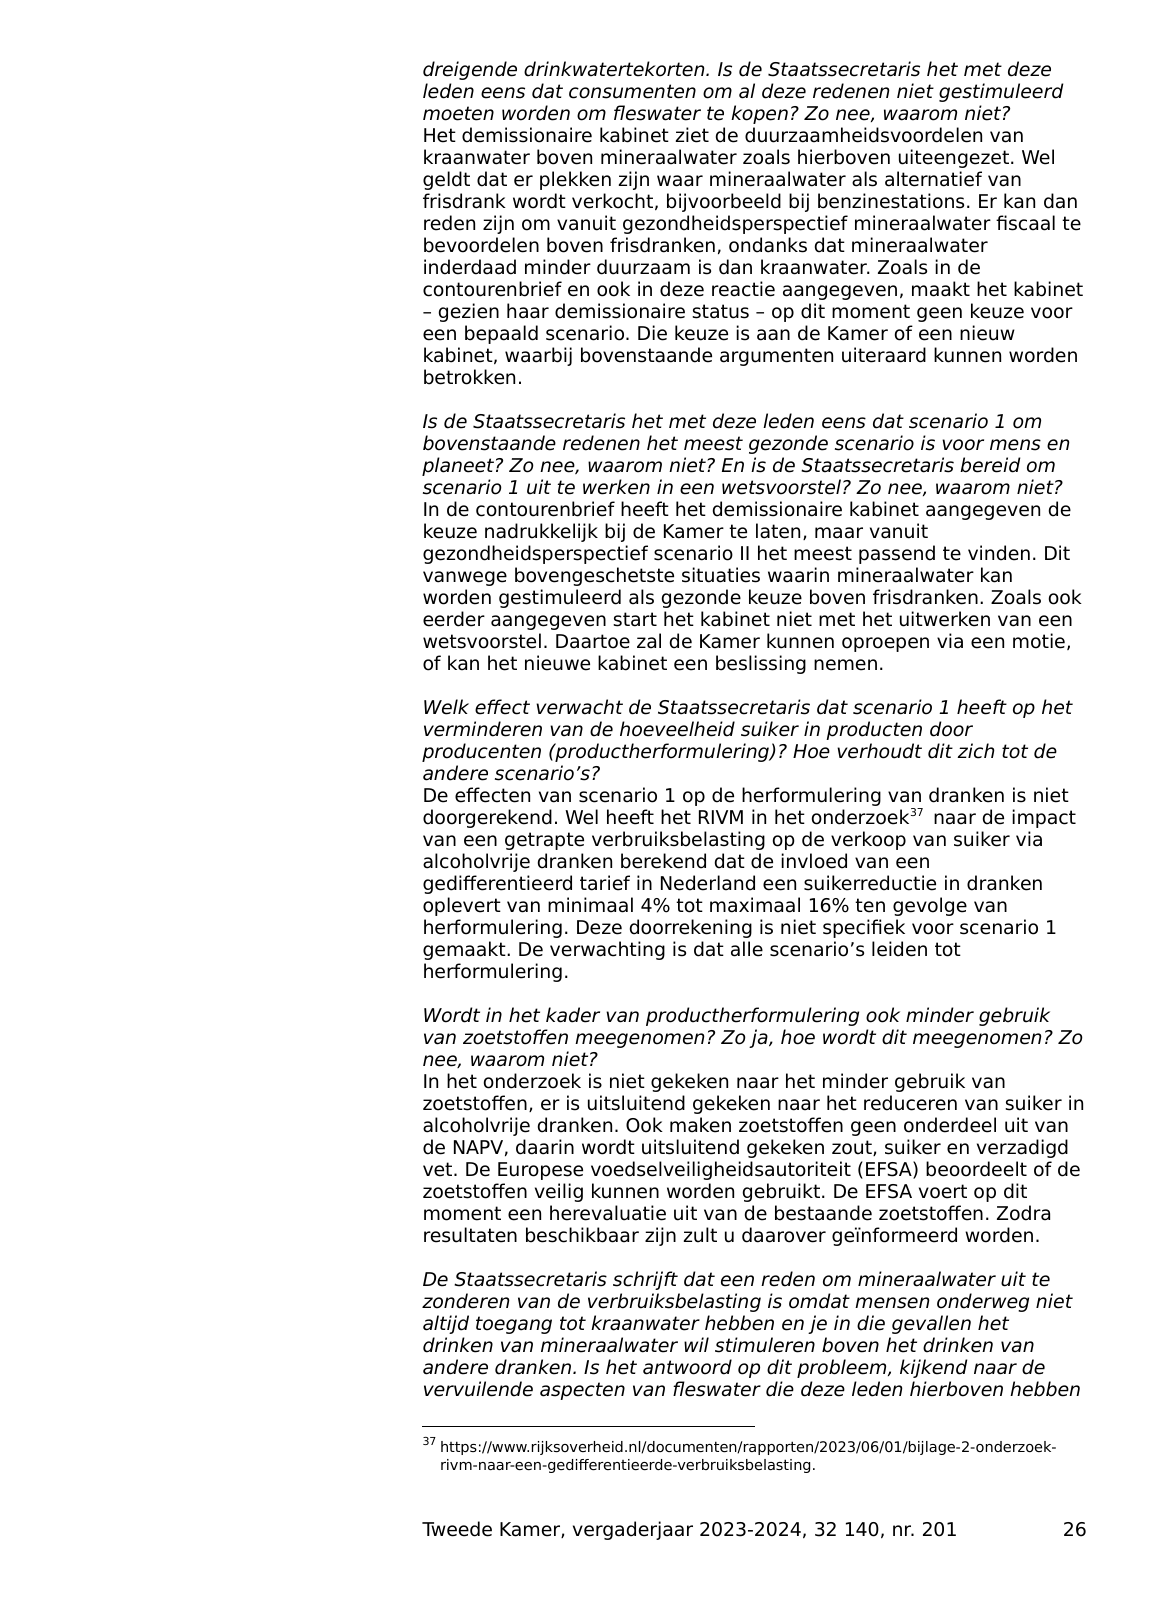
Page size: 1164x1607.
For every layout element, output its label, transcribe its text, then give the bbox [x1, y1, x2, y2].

text In de contourenbrief heeft het demissionaire kabinet aangegeven de keuze nadrukkelijk bij de Kamer te laten, maar vanuit gezondheidsperspectief scenario II het meest passend te vinden. Dit vanwege bovengeschetste situaties waarin mineraalwater kan worden gestimuleerd als gezonde keuze boven frisdranken. Zoals ook eerder aangegeven start het kabinet niet met het uitwerken van een wetsvoorstel. Daartoe zal de Kamer kunnen oproepen via een motie, of kan het nieuwe kabinet een beslissing nemen. [422, 499, 1087, 675]
text Is de Staatssecretaris het met deze leden eens dat scenario 1 om bovenstaande redenen het meest gezonde scenario is voor mens en planeet? Zo nee, waarom niet? En is de Staatssecretaris bereid om scenario 1 uit te werken in een wetsvoorstel? Zo nee, waarom niet? [422, 411, 1087, 499]
text De Staatssecretaris schrijft dat een reden om mineraalwater uit te zonderen van de verbruiksbelasting is omdat mensen onderweg niet altijd toegang tot kraanwater hebben en je in die gevallen het drinken van mineraalwater wil stimuleren boven het drinken van andere dranken. Is het antwoord op dit probleem, kijkend naar de vervuilende aspecten van fleswater die deze leden hierboven hebben [422, 1269, 1087, 1401]
text In het onderzoek is niet gekeken naar het minder gebruik van zoetstoffen, er is uitsluitend gekeken naar het reduceren van suiker in alcoholvrije dranken. Ook maken zoetstoffen geen onderdeel uit van de NAPV, daarin wordt uitsluitend gekeken zout, suiker en verzadigd vet. De Europese voedselveiligheidsautoriteit (EFSA) beoordeelt of de zoetstoffen veilig kunnen worden gebruikt. De EFSA voert op dit moment een herevaluatie uit van de bestaande zoetstoffen. Zodra resultaten beschikbaar zijn zult u daarover geïnformeerd worden. [422, 1071, 1087, 1247]
text dreigende drinkwatertekorten. Is de Staatssecretaris het met deze leden eens dat consumenten om al deze redenen niet gestimuleerd moeten worden om fleswater te kopen? Zo nee, waarom niet? [422, 59, 1087, 125]
text https://www.rijksoverheid.nl/documenten/rapporten/2023/06/01/bijlage-2-onderzoek-rivm-naar-een-gedifferentieerde-verbruiksbelasting. [422, 1435, 1087, 1474]
text De effecten van scenario 1 op de herformulering van dranken is niet doorgerekend. Wel heeft het RIVM in het onderzoek naar de impact van een getrapte verbruiksbelasting op de verkoop van suiker via alcoholvrije dranken berekend dat de invloed van een gedifferentieerd tarief in Nederland een suikerreductie in dranken oplevert van minimaal 4% tot maximaal 16% ten gevolge van herformulering. Deze doorrekening is niet specifiek voor scenario 1 gemaakt. De verwachting is dat alle scenario’s leiden tot herformulering. [422, 785, 1087, 983]
text Wordt in het kader van productherformulering ook minder gebruik van zoetstoffen meegenomen? Zo ja, hoe wordt dit meegenomen? Zo nee, waarom niet? [422, 1005, 1087, 1071]
text Welk effect verwacht de Staatssecretaris dat scenario 1 heeft op het verminderen van de hoeveelheid suiker in producten door producenten (productherformulering)? Hoe verhoudt dit zich tot de andere scenario’s? [422, 697, 1087, 785]
text Het demissionaire kabinet ziet de duurzaamheidsvoordelen van kraanwater boven mineraalwater zoals hierboven uiteengezet. Wel geldt dat er plekken zijn waar mineraalwater als alternatief van frisdrank wordt verkocht, bijvoorbeeld bij benzinestations. Er kan dan reden zijn om vanuit gezondheidsperspectief mineraalwater fiscaal te bevoordelen boven frisdranken, ondanks dat mineraalwater inderdaad minder duurzaam is dan kraanwater. Zoals in de contourenbrief en ook in deze reactie aangegeven, maakt het kabinet – gezien haar demissionaire status – op dit moment geen keuze voor een bepaald scenario. Die keuze is aan de Kamer of een nieuw kabinet, waarbij bovenstaande argumenten uiteraard kunnen worden betrokken. [422, 125, 1087, 389]
